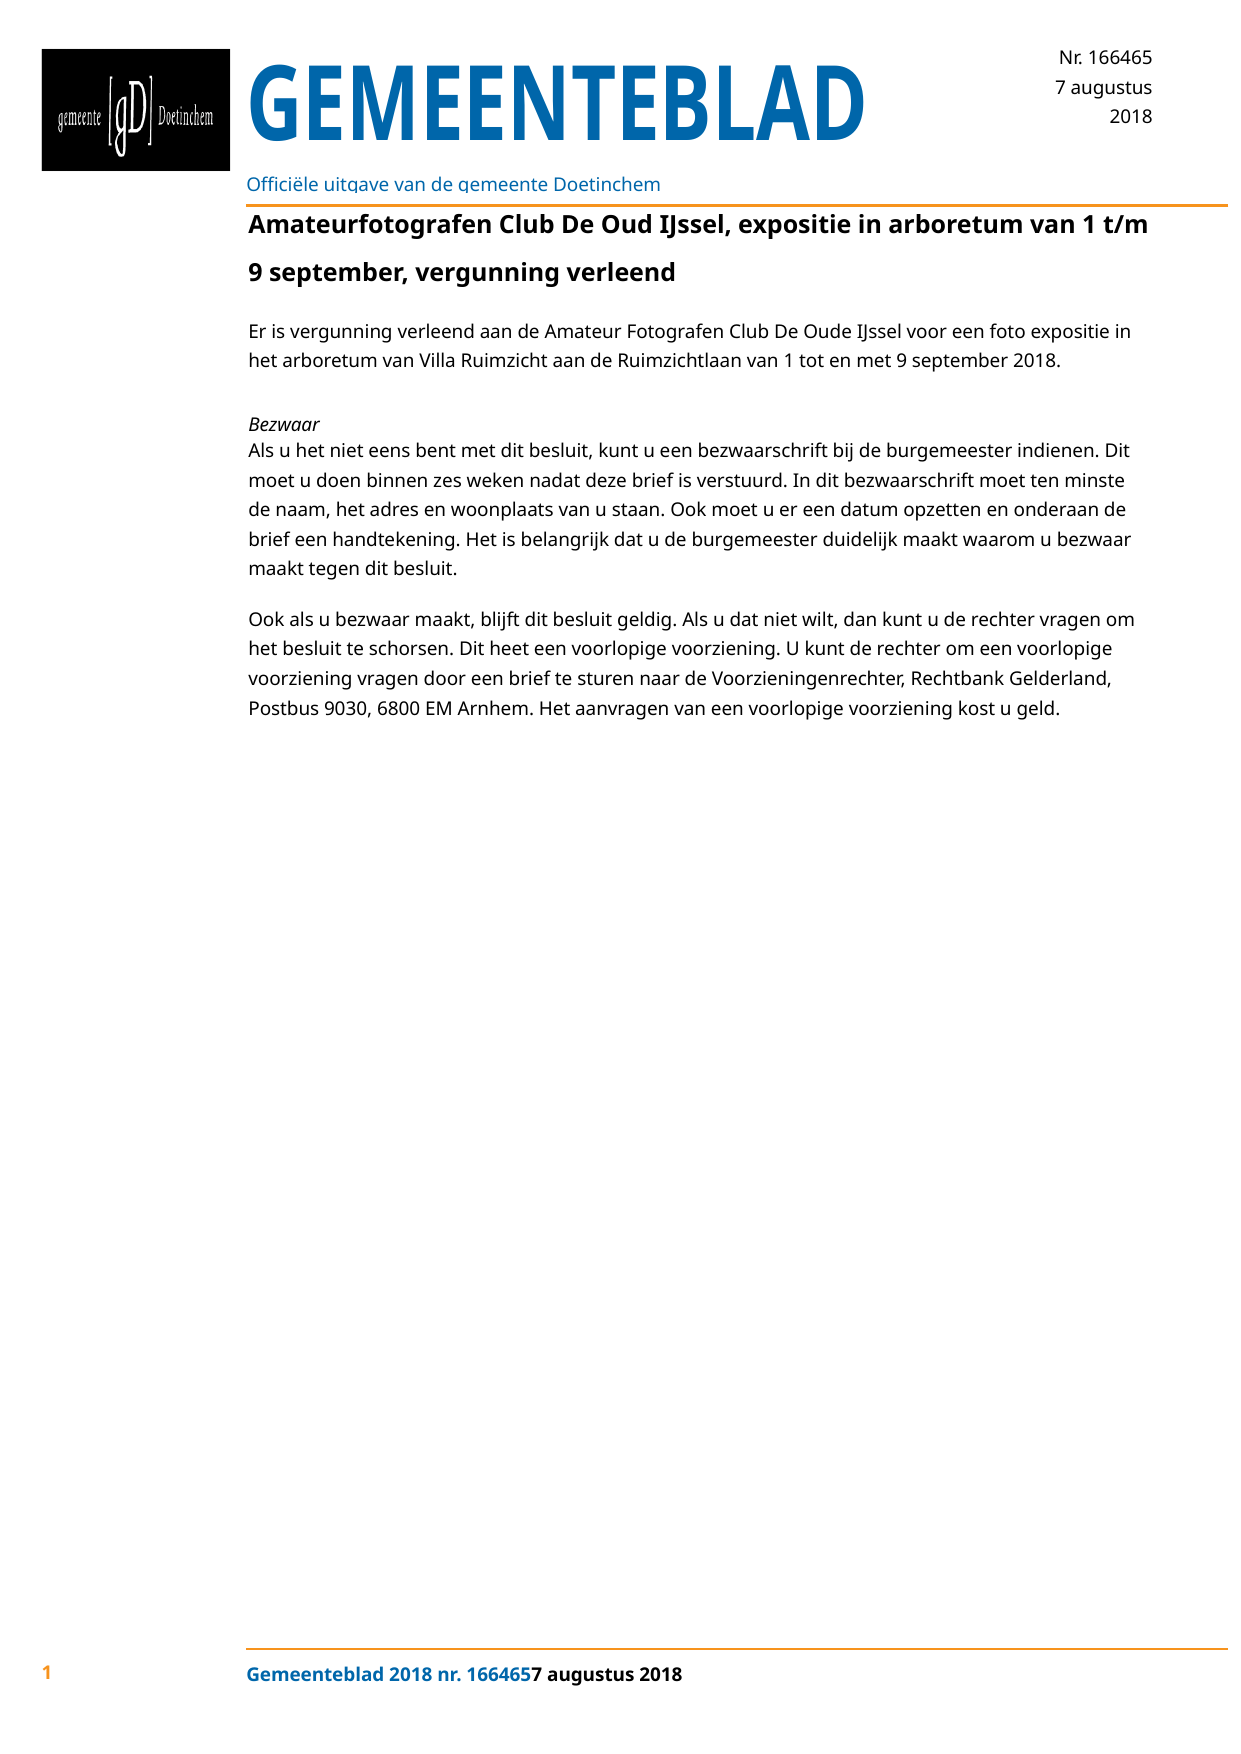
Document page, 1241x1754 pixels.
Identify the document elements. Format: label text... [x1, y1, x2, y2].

text Bezwaar [248, 411, 1152, 437]
picture [41, 47, 231, 172]
text Als u het niet eens bent met dit besluit, kunt u een bezwaarschrift bij de burgemeester indienen. Dit moet u doen binnen zes weken nadat deze brief is verstuurd. In dit bezwaarschrift moet ten minste de naam, het adres en woonplaats van u staan. Ook moet u er een datum opzetten en onderaan de brief een handtekening. Het is belangrijk dat u de burgemeester duidelijk maakt waarom u bezwaar maakt tegen dit besluit. [248, 437, 1152, 581]
text Er is vergunning verleend aan de Amateur Fotografen Club De Oude IJssel voor een foto expositie in het arboretum van Villa Ruimzicht aan de Ruimzichtlaan van 1 tot en met 9 september 2018. [248, 318, 1152, 373]
text Amateurfotografen Club De Oud IJssel, expositie in arboretum van 1 t/m 9 september, vergunning verleend [248, 207, 1152, 288]
text Ook als u bezwaar maakt, blijft dit besluit geldig. Als u dat niet wilt, dan kunt u de rechter vragen om het besluit te schorsen. Dit heet een voorlopige voorziening. U kunt de rechter om een voorlopige voorziening vragen door een brief te sturen naar de Voorzieningenrechter, Rechtbank Gelderland, Postbus 9030, 6800 EM Arnhem. Het aanvragen van een voorlopige voorziening kost u geld. [248, 606, 1152, 720]
